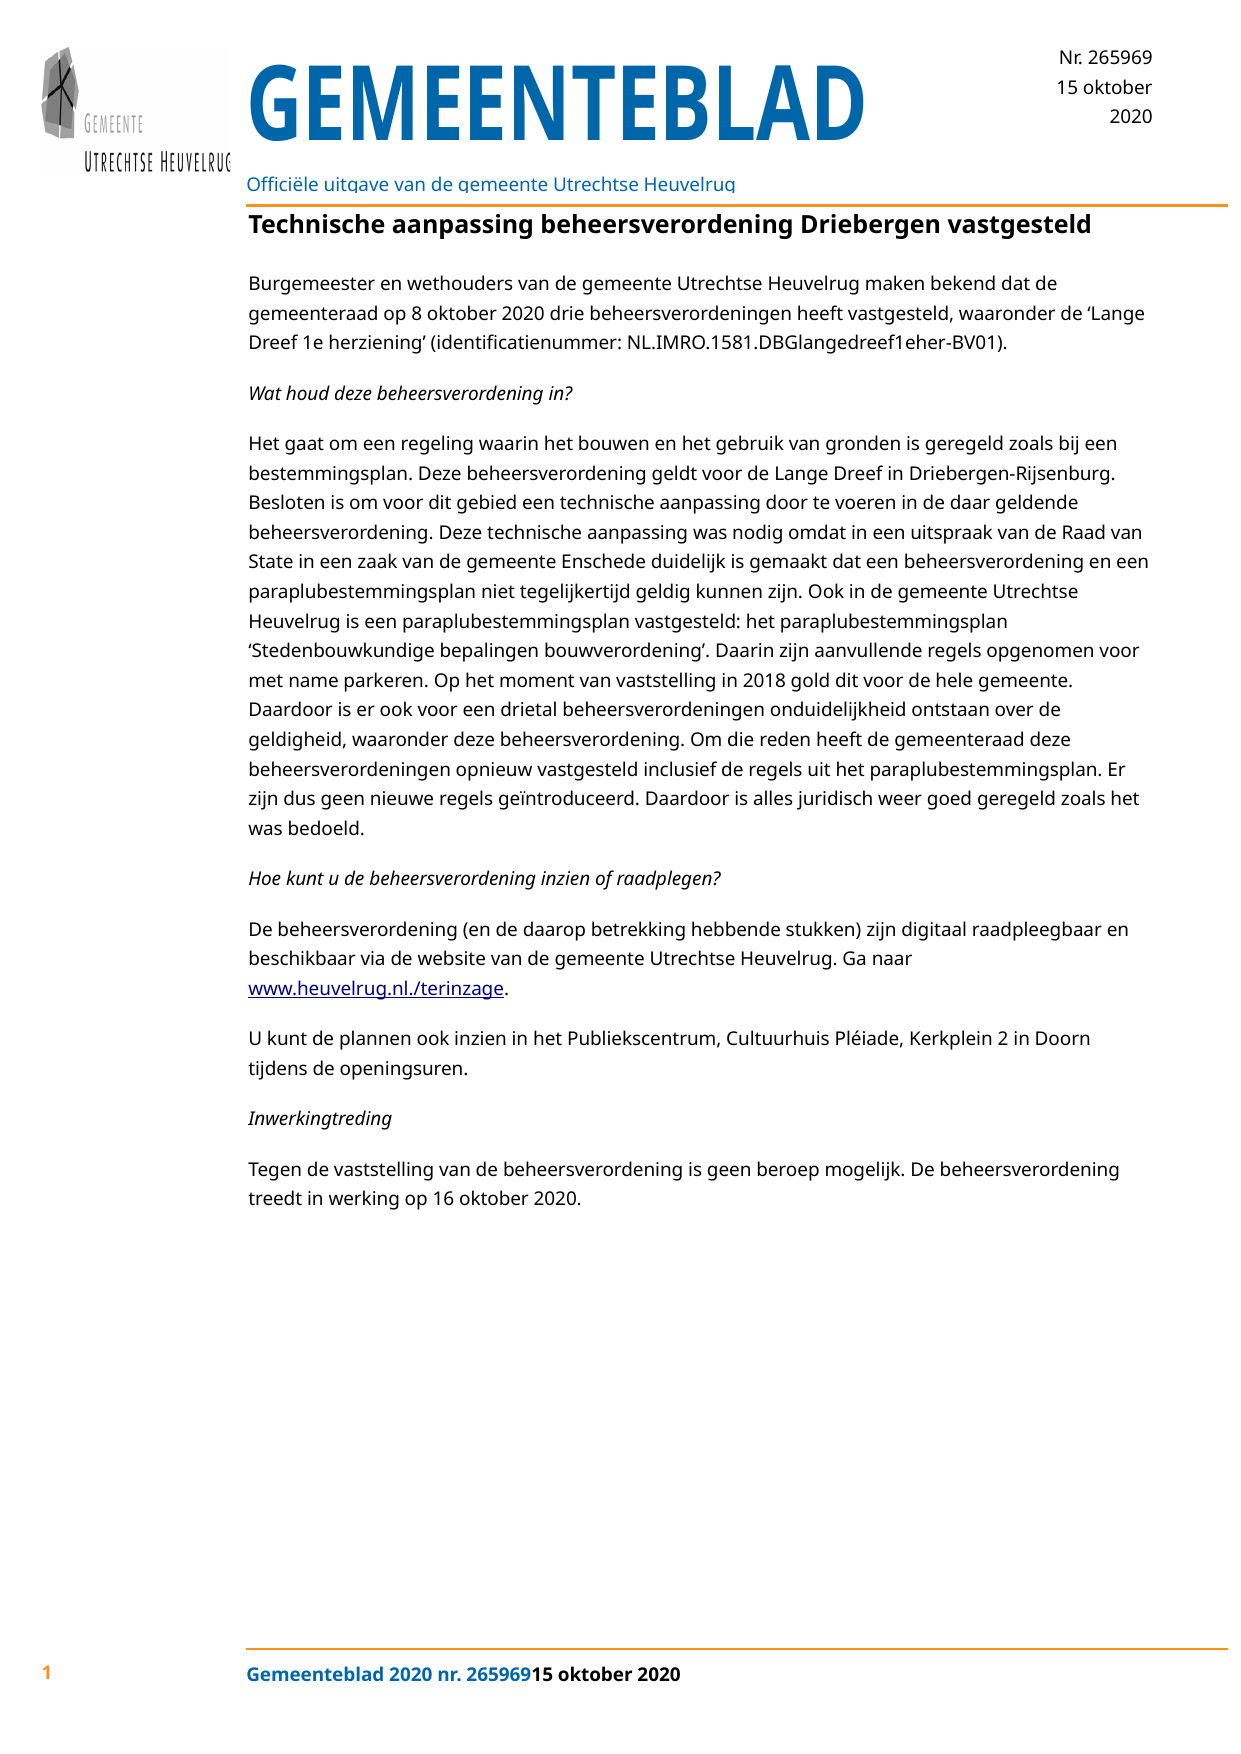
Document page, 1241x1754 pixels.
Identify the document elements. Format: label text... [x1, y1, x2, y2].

text Wat houd deze beheersverordening in? [248, 380, 1152, 406]
text Inwerkingtreding [248, 1105, 1152, 1131]
text U kunt de plannen ook inzien in het Publiekscentrum, Cultuurhuis Pléiade, Kerkplein 2 in Doorn tijdens de openingsuren. [248, 1025, 1152, 1081]
text Hoe kunt u de beheersverordening inzien of raadplegen? [248, 865, 1152, 891]
text Burgemeester en wethouders van de gemeente Utrechtse Heuvelrug maken bekend dat de gemeenteraad op 8 oktober 2020 drie beheersverordeningen heeft vastgesteld, waaronder de ‘Lange Dreef 1e herziening’ (identificatienummer: NL.IMRO.1581.DBGlangedreef1eher-BV01). [248, 270, 1152, 355]
text Tegen de vaststelling van de beheersverordening is geen beroep mogelijk. De beheersverordening treedt in werking op 16 oktober 2020. [248, 1156, 1152, 1211]
text Het gaat om een regeling waarin het bouwen en het gebruik van gronden is geregeld zoals bij een bestemmingsplan. Deze beheersverordening geldt voor de Lange Dreef in Driebergen-Rijsenburg. Besloten is om voor dit gebied een technische aanpassing door te voeren in de daar geldende beheersverordening. Deze technische aanpassing was nodig omdat in een uitspraak van de Raad van State in een zaak van de gemeente Enschede duidelijk is gemaakt dat een beheersverordening en een paraplubestemmingsplan niet tegelijkertijd geldig kunnen zijn. Ook in de gemeente Utrechtse Heuvelrug is een paraplubestemmingsplan vastgesteld: het paraplubestemmingsplan ‘Stedenbouwkundige bepalingen bouwverordening’. Daarin zijn aanvullende regels opgenomen voor met name parkeren. Op het moment van vaststelling in 2018 gold dit voor de hele gemeente. Daardoor is er ook voor een drietal beheersverordeningen onduidelijkheid ontstaan over de geldigheid, waaronder deze beheersverordening. Om die reden heeft de gemeenteraad deze beheersverordeningen opnieuw vastgesteld inclusief de regels uit het paraplubestemmingsplan. Er zijn dus geen nieuwe regels geïntroduceerd. Daardoor is alles juridisch weer goed geregeld zoals het was bedoeld. [248, 430, 1152, 841]
picture [41, 47, 231, 172]
text De beheersverordening (en de daarop betrekking hebbende stukken) zijn digitaal raadpleegbaar en beschikbaar via de website van de gemeente Utrechtse Heuvelrug. Ga naar www.heuvelrug.nl./terinzage. [248, 916, 1152, 1001]
text Technische aanpassing beheersverordening Driebergen vastgesteld [248, 207, 1152, 241]
